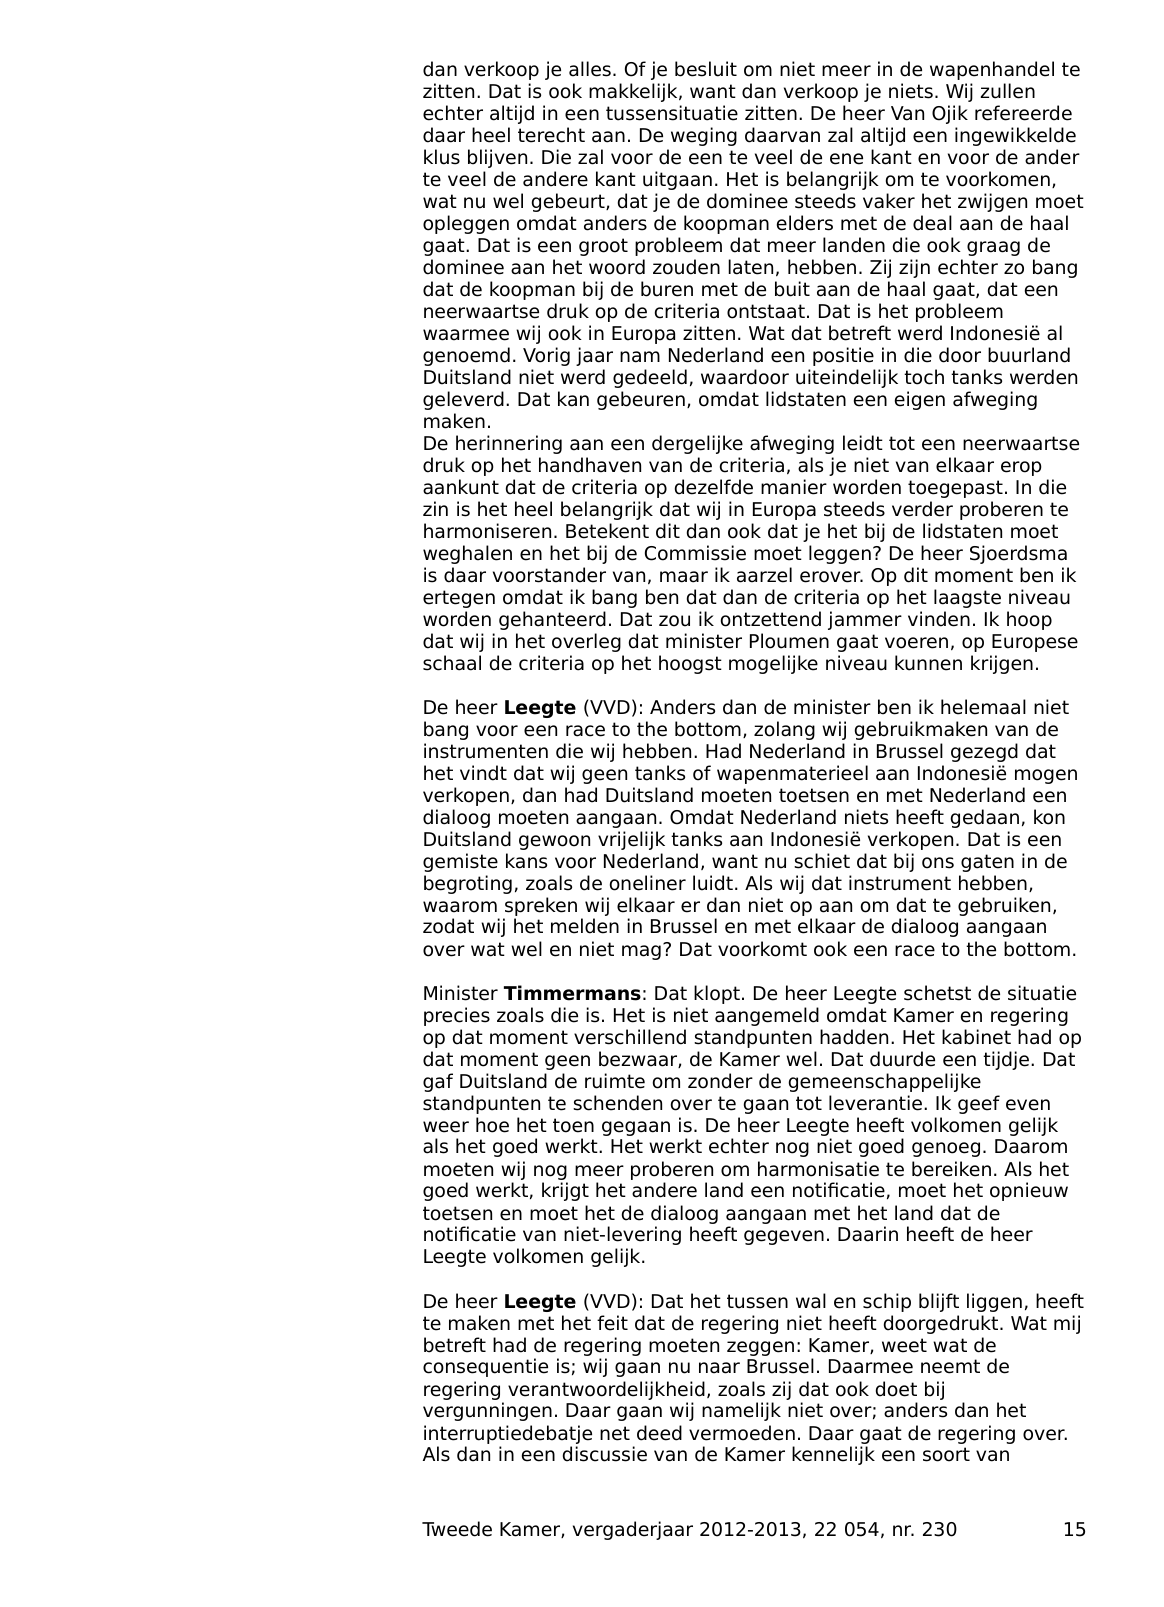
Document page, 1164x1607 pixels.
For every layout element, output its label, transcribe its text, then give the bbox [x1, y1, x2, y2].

text De herinnering aan een dergelijke afweging leidt tot een neerwaartse druk op het handhaven van de criteria, als je niet van elkaar erop aankunt dat de criteria op dezelfde manier worden toegepast. In die zin is het heel belangrijk dat wij in Europa steeds verder proberen te harmoniseren. Betekent dit dan ook dat je het bij de lidstaten moet weghalen en het bij de Commissie moet leggen? De heer Sjoerdsma is daar voorstander van, maar ik aarzel erover. Op dit moment ben ik ertegen omdat ik bang ben dat dan de criteria op het laagste niveau worden gehanteerd. Dat zou ik ontzettend jammer vinden. Ik hoop dat wij in het overleg dat minister Ploumen gaat voeren, op Europese schaal de criteria op het hoogst mogelijke niveau kunnen krijgen. [422, 433, 1087, 674]
text dan verkoop je alles. Of je besluit om niet meer in de wapenhandel te zitten. Dat is ook makkelijk, want dan verkoop je niets. Wij zullen echter altijd in een tussensituatie zitten. De heer Van Ojik refereerde daar heel terecht aan. De weging daarvan zal altijd een ingewikkelde klus blijven. Die zal voor de een te veel de ene kant en voor de ander te veel de andere kant uitgaan. Het is belangrijk om te voorkomen, wat nu wel gebeurt, dat je de dominee steeds vaker het zwijgen moet opleggen omdat anders de koopman elders met de deal aan de haal gaat. Dat is een groot probleem dat meer landen die ook graag de dominee aan het woord zouden laten, hebben. Zij zijn echter zo bang dat de koopman bij de buren met de buit aan de haal gaat, dat een neerwaartse druk op de criteria ontstaat. Dat is het probleem waarmee wij ook in Europa zitten. Wat dat betreft werd Indonesië al genoemd. Vorig jaar nam Nederland een positie in die door buurland Duitsland niet werd gedeeld, waardoor uiteindelijk toch tanks werden geleverd. Dat kan gebeuren, omdat lidstaten een eigen afweging maken. [422, 59, 1087, 433]
text De heer Leegte (VVD): Dat het tussen wal en schip blijft liggen, heeft te maken met het feit dat de regering niet heeft doorgedrukt. Wat mij betreft had de regering moeten zeggen: Kamer, weet wat de consequentie is; wij gaan nu naar Brussel. Daarmee neemt de regering verantwoordelijkheid, zoals zij dat ook doet bij vergunningen. Daar gaan wij namelijk niet over; anders dan het interruptiedebatje net deed vermoeden. Daar gaat de regering over. Als dan in een discussie van de Kamer kennelijk een soort van [422, 1291, 1087, 1466]
text Minister Timmermans: Dat klopt. De heer Leegte schetst de situatie precies zoals die is. Het is niet aangemeld omdat Kamer en regering op dat moment verschillend standpunten hadden. Het kabinet had op dat moment geen bezwaar, de Kamer wel. Dat duurde een tijdje. Dat gaf Duitsland de ruimte om zonder de gemeenschappelijke standpunten te schenden over te gaan tot leverantie. Ik geef even weer hoe het toen gegaan is. De heer Leegte heeft volkomen gelijk als het goed werkt. Het werkt echter nog niet goed genoeg. Daarom moeten wij nog meer proberen om harmonisatie te bereiken. Als het goed werkt, krijgt het andere land een notificatie, moet het opnieuw toetsen en moet het de dialoog aangaan met het land dat de notificatie van niet-levering heeft gegeven. Daarin heeft de heer Leegte volkomen gelijk. [422, 983, 1087, 1268]
text De heer Leegte (VVD): Anders dan de minister ben ik helemaal niet bang voor een race to the bottom, zolang wij gebruikmaken van de instrumenten die wij hebben. Had Nederland in Brussel gezegd dat het vindt dat wij geen tanks of wapenmaterieel aan Indonesië mogen verkopen, dan had Duitsland moeten toetsen en met Nederland een dialoog moeten aangaan. Omdat Nederland niets heeft gedaan, kon Duitsland gewoon vrijelijk tanks aan Indonesië verkopen. Dat is een gemiste kans voor Nederland, want nu schiet dat bij ons gaten in de begroting, zoals de oneliner luidt. Als wij dat instrument hebben, waarom spreken wij elkaar er dan niet op aan om dat te gebruiken, zodat wij het melden in Brussel en met elkaar de dialoog aangaan over wat wel en niet mag? Dat voorkomt ook een race to the bottom. [422, 697, 1087, 960]
